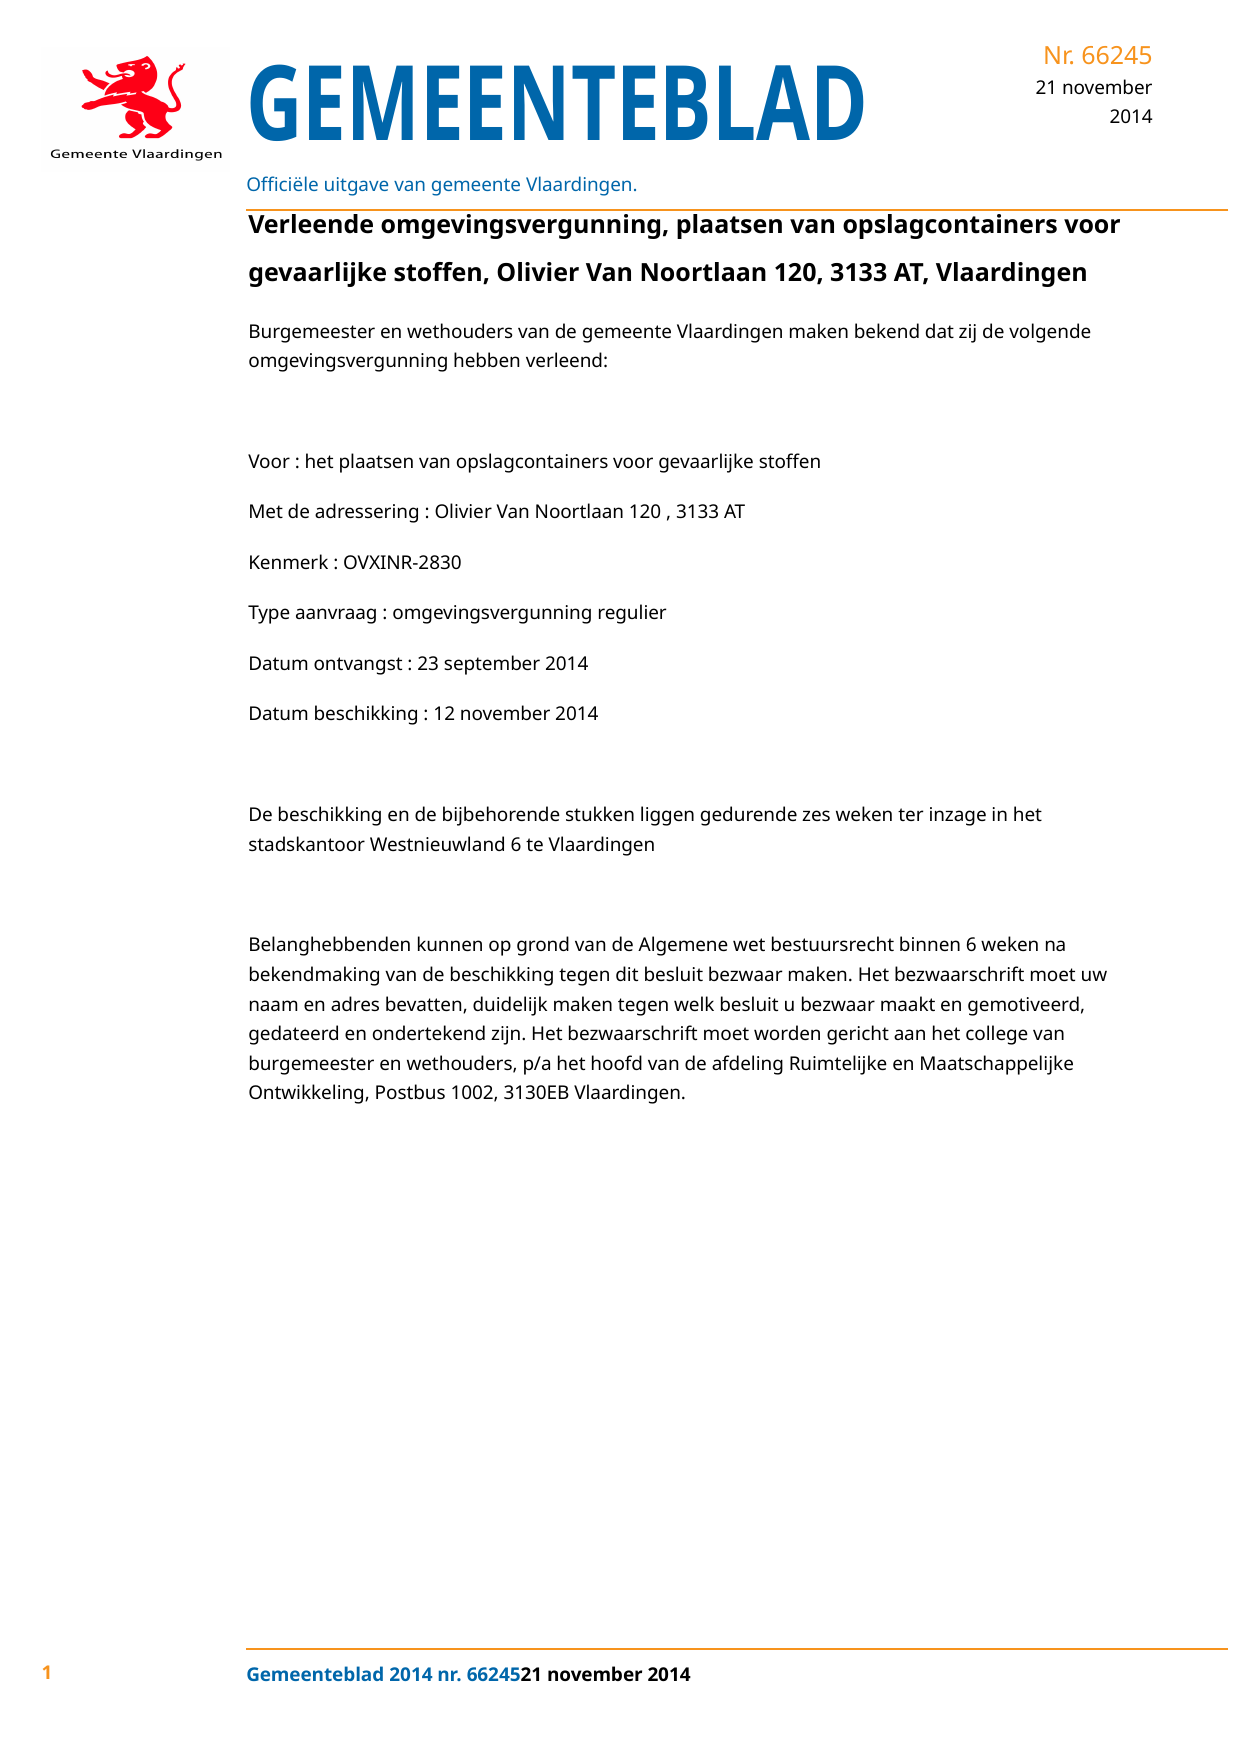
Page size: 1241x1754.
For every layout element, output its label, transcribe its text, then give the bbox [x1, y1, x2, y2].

text De beschikking en de bijbehorende stukken liggen gedurende zes weken ter inzage in het stadskantoor Westnieuwland 6 te Vlaardingen [248, 801, 1152, 857]
text Met de adressering : Olivier Van Noortlaan 120 , 3133 AT [248, 499, 1152, 524]
text Kenmerk : OVXINR-2830 [248, 549, 1152, 575]
text Verleende omgevingsvergunning, plaatsen van opslagcontainers voor gevaarlijke stoffen, Olivier Van Noortlaan 120, 3133 AT, Vlaardingen [248, 211, 1152, 288]
text Burgemeester en wethouders van de gemeente Vlaardingen maken bekend dat zij de volgende omgevingsvergunning hebben verleend: [248, 318, 1152, 373]
picture [41, 47, 231, 172]
text Datum beschikking : 12 november 2014 [248, 700, 1152, 726]
text Type aanvraag : omgevingsvergunning regulier [248, 599, 1152, 625]
text Datum ontvangst : 23 september 2014 [248, 650, 1152, 676]
text Voor : het plaatsen van opslagcontainers voor gevaarlijke stoffen [248, 448, 1152, 474]
text Belanghebbenden kunnen op grond van de Algemene wet bestuursrecht binnen 6 weken na bekendmaking van de beschikking tegen dit besluit bezwaar maken. Het bezwaarschrift moet uw naam en adres bevatten, duidelijk maken tegen welk besluit u bezwaar maakt en gemotiveerd, gedateerd en ondertekend zijn. Het bezwaarschrift moet worden gericht aan het college van burgemeester en wethouders, p/a het hoofd van de afdeling Ruimtelijke en Maatschappelijke Ontwikkeling, Postbus 1002, 3130EB Vlaardingen. [248, 932, 1152, 1105]
